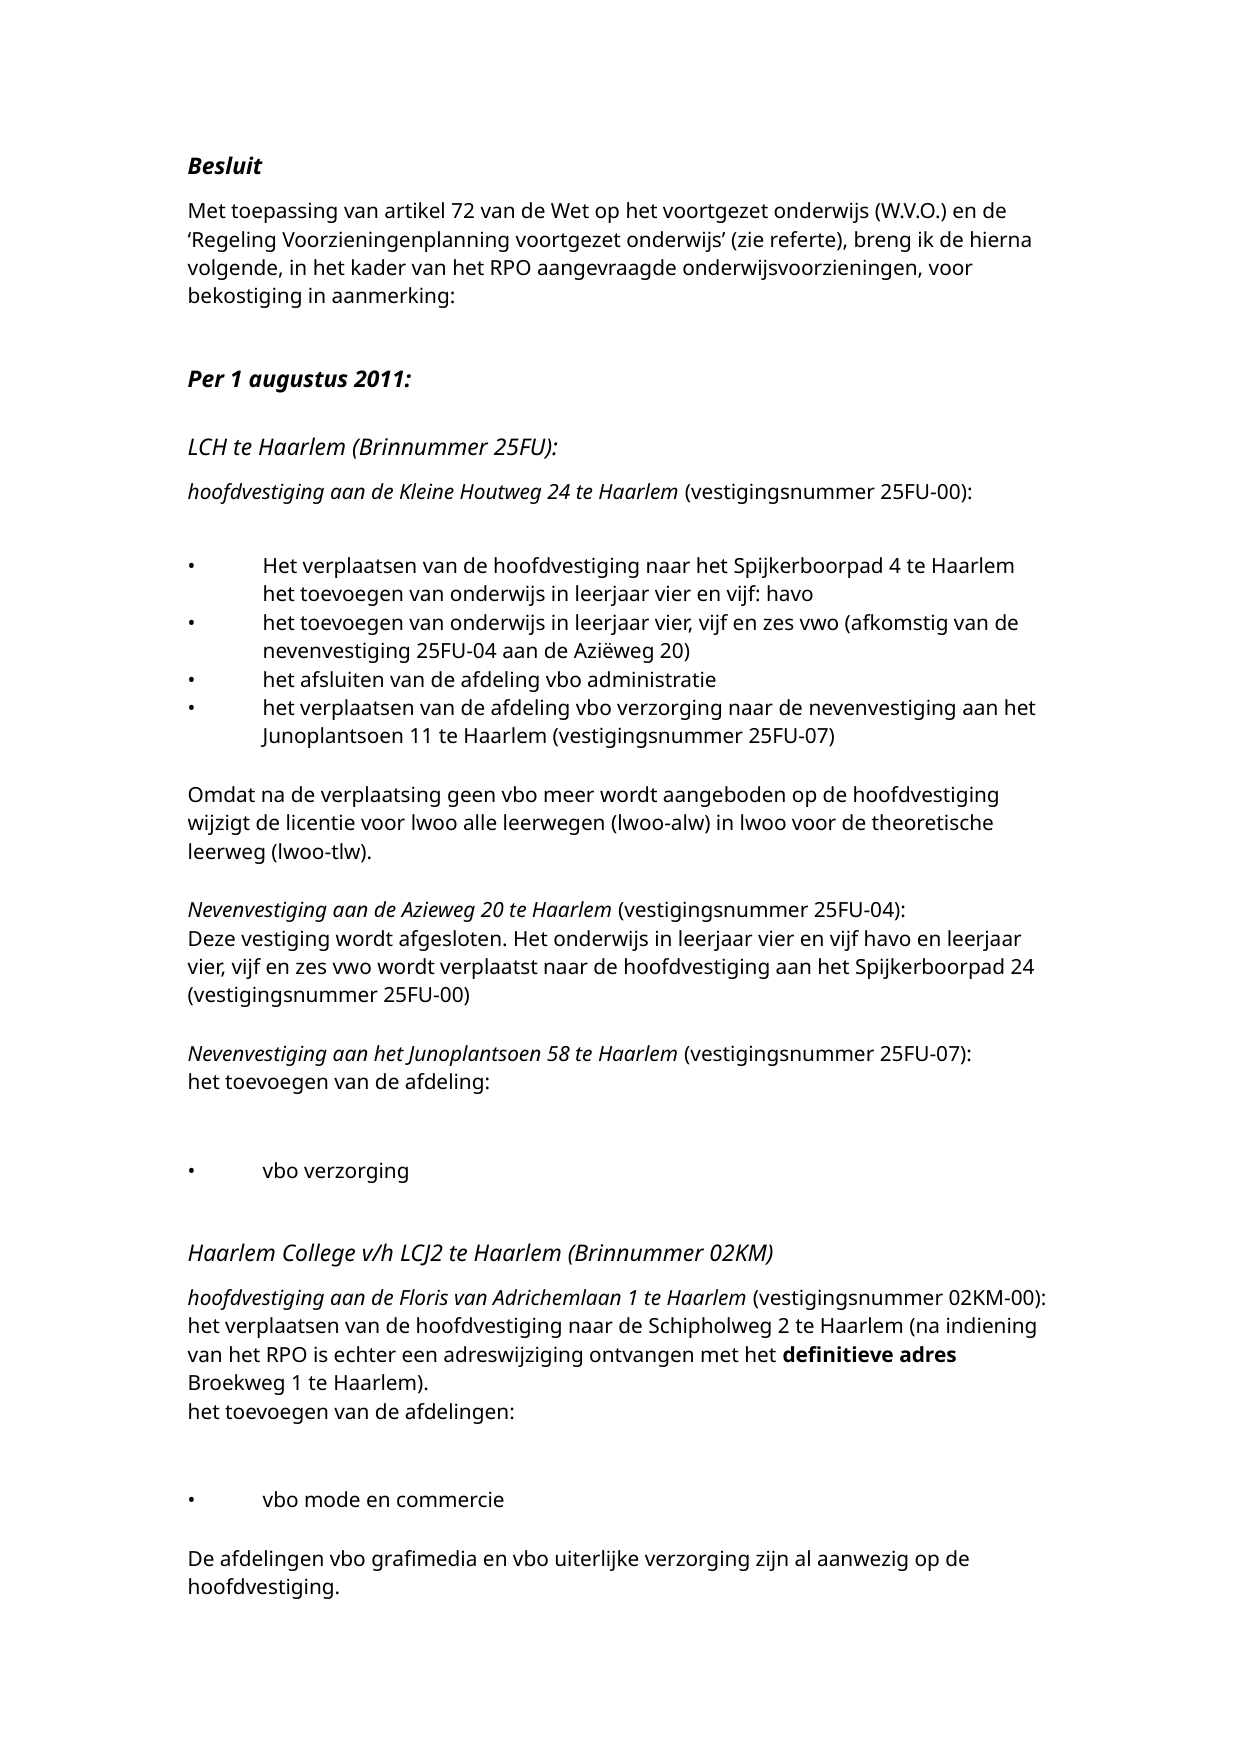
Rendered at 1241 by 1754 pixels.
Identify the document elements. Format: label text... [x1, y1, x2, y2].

text hoofdvestiging aan de Kleine Houtweg 24 te Haarlem (vestigingsnummer 25FU-00): [187, 477, 1053, 506]
text het verplaatsen van de hoofdvestiging naar de Schipholweg 2 te Haarlem (na indiening van het RPO is echter een adreswijziging ontvangen met het definitieve adres Broekweg 1 te Haarlem). [187, 1312, 1053, 1397]
text De afdelingen vbo grafimedia en vbo uiterlijke verzorging zijn al aanwezig op de hoofdvestiging. [187, 1544, 1053, 1601]
subtitle Besluit [187, 150, 1053, 181]
list het verplaatsen van de afdeling vbo verzorging naar de nevenvestiging aan het Junoplantsoen 11 te Haarlem (vestigingsnummer 25FU-07) [187, 693, 1053, 750]
text het toevoegen van de afdeling: [187, 1067, 1053, 1096]
text Deze vestiging wordt afgesloten. Het onderwijs in leerjaar vier en vijf havo en leerjaar vier, vijf en zes vwo wordt verplaatst naar de hoofdvestiging aan het Spijkerboorpad 24 (vestigingsnummer 25FU-00) [187, 924, 1053, 1009]
text Omdat na de verplaatsing geen vbo meer wordt aangeboden op de hoofdvestiging wijzigt de licentie voor lwoo alle leerwegen (lwoo-alw) in lwoo voor de theoretische leerweg (lwoo-tlw). [187, 780, 1053, 865]
text hoofdvestiging aan de Floris van Adrichemlaan 1 te Haarlem (vestigingsnummer 02KM-00): [187, 1283, 1053, 1312]
text Nevenvestiging aan de Azieweg 20 te Haarlem (vestigingsnummer 25FU-04): [187, 895, 1053, 924]
list vbo verzorging [187, 1156, 1053, 1184]
subtitle LCH te Haarlem (Brinnummer 25FU): [187, 431, 1053, 462]
subtitle Haarlem College v/h LCJ2 te Haarlem (Brinnummer 02KM) [187, 1237, 1053, 1268]
list Het verplaatsen van de hoofdvestiging naar het Spijkerboorpad 4 te Haarlem het toevoegen van onderwijs in leerjaar vier en vijf: havo [187, 551, 1053, 608]
list het afsluiten van de afdeling vbo administratie [187, 665, 1053, 693]
subtitle Per 1 augustus 2011: [187, 362, 1053, 394]
text Nevenvestiging aan het Junoplantsoen 58 te Haarlem (vestigingsnummer 25FU-07): [187, 1039, 1053, 1067]
text Met toepassing van artikel 72 van de Wet op het voortgezet onderwijs (W.V.O.) en de ‘Regeling Voorzieningenplanning voortgezet onderwijs’ (zie referte), breng ik de hierna volgende, in het kader van het RPO aangevraagde onderwijsvoorzieningen, voor bekostiging in aanmerking: [187, 196, 1053, 310]
list het toevoegen van onderwijs in leerjaar vier, vijf en zes vwo (afkomstig van de nevenvestiging 25FU-04 aan de Aziëweg 20) [187, 608, 1053, 665]
text het toevoegen van de afdelingen: [187, 1397, 1053, 1425]
list vbo mode en commercie [187, 1485, 1053, 1514]
